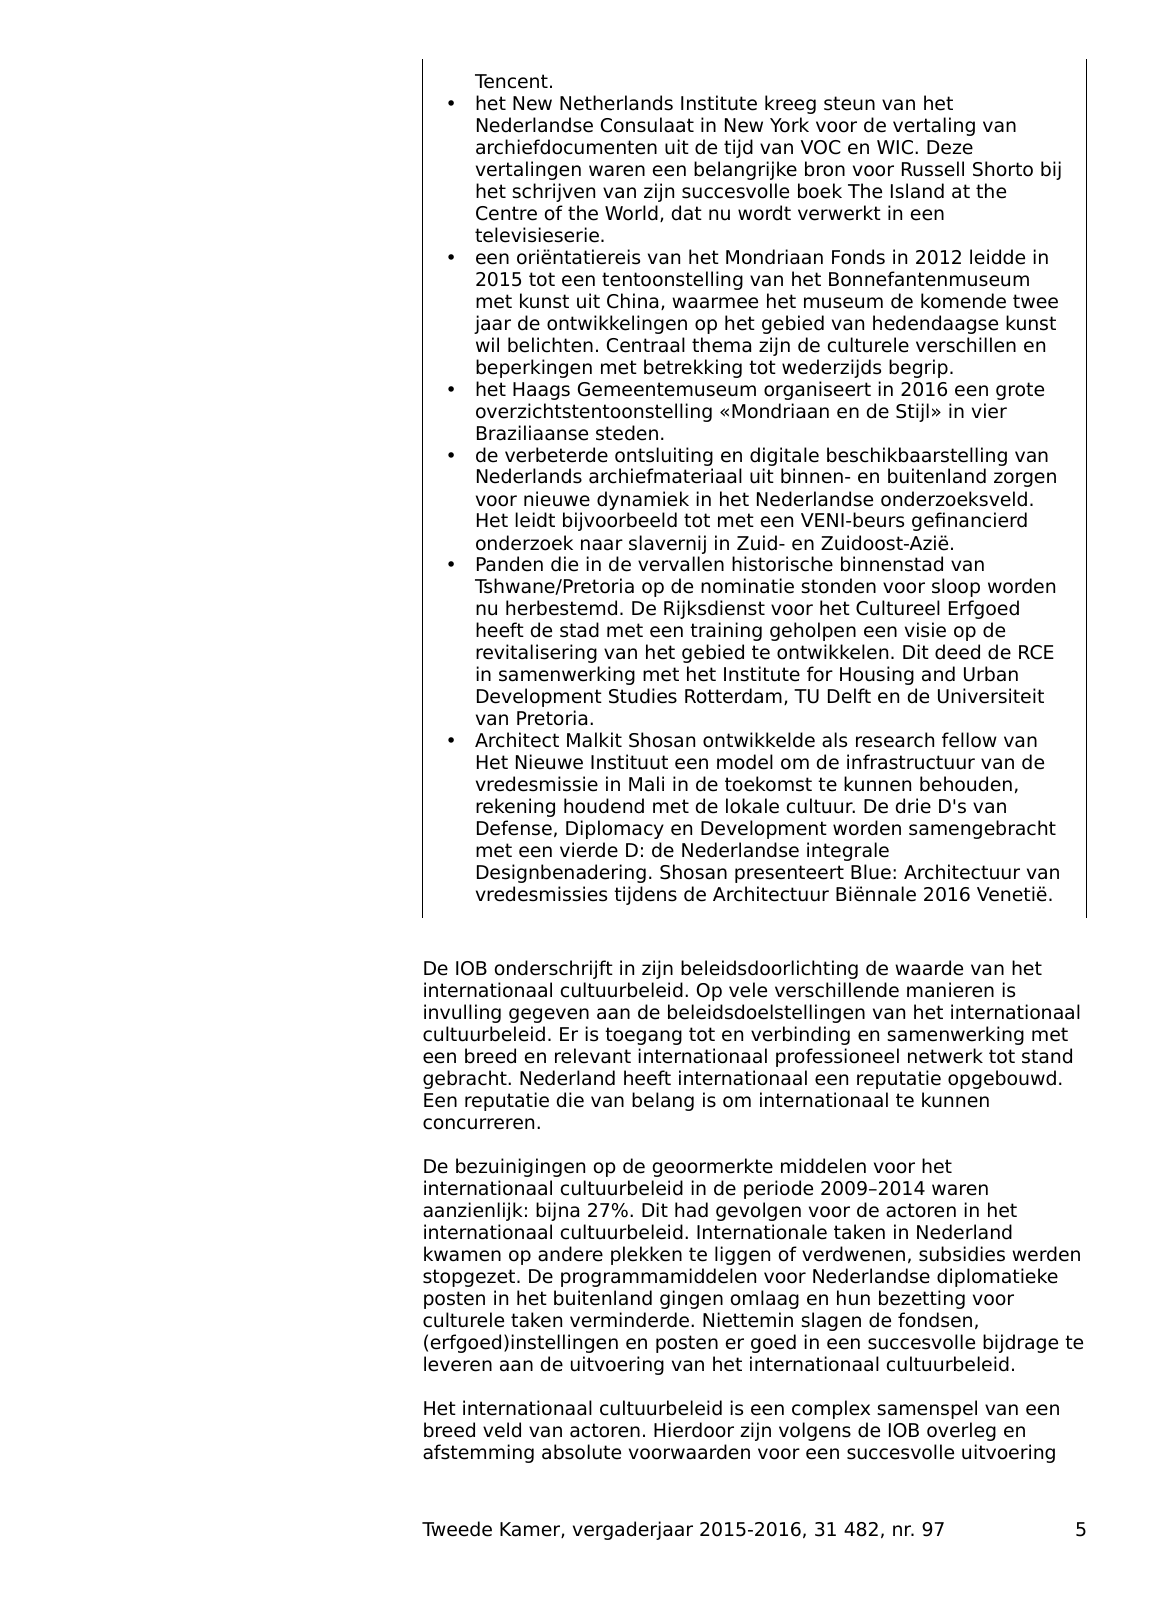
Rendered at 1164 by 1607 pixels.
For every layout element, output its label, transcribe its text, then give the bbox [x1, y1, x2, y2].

text Het internationaal cultuurbeleid is een complex samenspel van een breed veld van actoren. Hierdoor zijn volgens de IOB overleg en afstemming absolute voorwaarden voor een succesvolle uitvoering [422, 1398, 1087, 1464]
table_header Tencent. • het New Netherlands Institute kreeg steun van het Nederlandse Consulaat in New York voor de vertaling van archiefdocumenten uit de tijd van VOC en WIC. Deze vertalingen waren een belangrijke bron voor Russell Shorto bij het schrijven van zijn succesvolle boek The Island at the Centre of the World, dat nu wordt verwerkt in een televisieserie. • een oriëntatiereis van het Mondriaan Fonds in 2012 leidde in 2015 tot een tentoonstelling van het Bonnefantenmuseum met kunst uit China, waarmee het museum de komende twee jaar de ontwikkelingen op het gebied van hedendaagse kunst wil belichten. Centraal thema zijn de culturele verschillen en beperkingen met betrekking tot wederzijds begrip. • het Haags Gemeentemuseum organiseert in 2016 een grote overzichtstentoonstelling «Mondriaan en de Stijl» in vier Braziliaanse steden. • de verbeterde ontsluiting en digitale beschikbaarstelling van Nederlands archiefmateriaal uit binnen- en buitenland zorgen voor nieuwe dynamiek in het Nederlandse onderzoeksveld. Het leidt bijvoorbeeld tot met een VENI-beurs gefinancierd onderzoek naar slavernij in Zuid- en Zuidoost-Azië. • Panden die in de vervallen historische binnenstad van Tshwane/Pretoria op de nominatie stonden voor sloop worden nu herbestemd. De Rijksdienst voor het Cultureel Erfgoed heeft de stad met een training geholpen een visie op de revitalisering van het gebied te ontwikkelen. Dit deed de RCE in samenwerking met het Institute for Housing and Urban Development Studies Rotterdam, TU Delft en de Universiteit van Pretoria. • Architect Malkit Shosan ontwikkelde als research fellow van Het Nieuwe Instituut een model om de infrastructuur van de vredesmissie in Mali in de toekomst te kunnen behouden, rekening houdend met de lokale cultuur. De drie D's van Defense, Diplomacy en Development worden samengebracht met een vierde D: de Nederlandse integrale Designbenadering. Shosan presenteert Blue: Architectuur van vredesmissies tijdens de Architectuur Biënnale 2016 Venetië. [423, 59, 1086, 918]
text De bezuinigingen op de geoormerkte middelen voor het internationaal cultuurbeleid in de periode 2009–2014 waren aanzienlijk: bijna 27%. Dit had gevolgen voor de actoren in het internationaal cultuurbeleid. Internationale taken in Nederland kwamen op andere plekken te liggen of verdwenen, subsidies werden stopgezet. De programmamiddelen voor Nederlandse diplomatieke posten in het buitenland gingen omlaag en hun bezetting voor culturele taken verminderde. Niettemin slagen de fondsen, (erfgoed)instellingen en posten er goed in een succesvolle bijdrage te leveren aan de uitvoering van het internationaal cultuurbeleid. [422, 1156, 1087, 1376]
text De IOB onderschrijft in zijn beleidsdoorlichting de waarde van het internationaal cultuurbeleid. Op vele verschillende manieren is invulling gegeven aan de beleidsdoelstellingen van het internationaal cultuurbeleid. Er is toegang tot en verbinding en samenwerking met een breed en relevant internationaal professioneel netwerk tot stand gebracht. Nederland heeft internationaal een reputatie opgebouwd. Een reputatie die van belang is om internationaal te kunnen concurreren. [422, 958, 1087, 1133]
